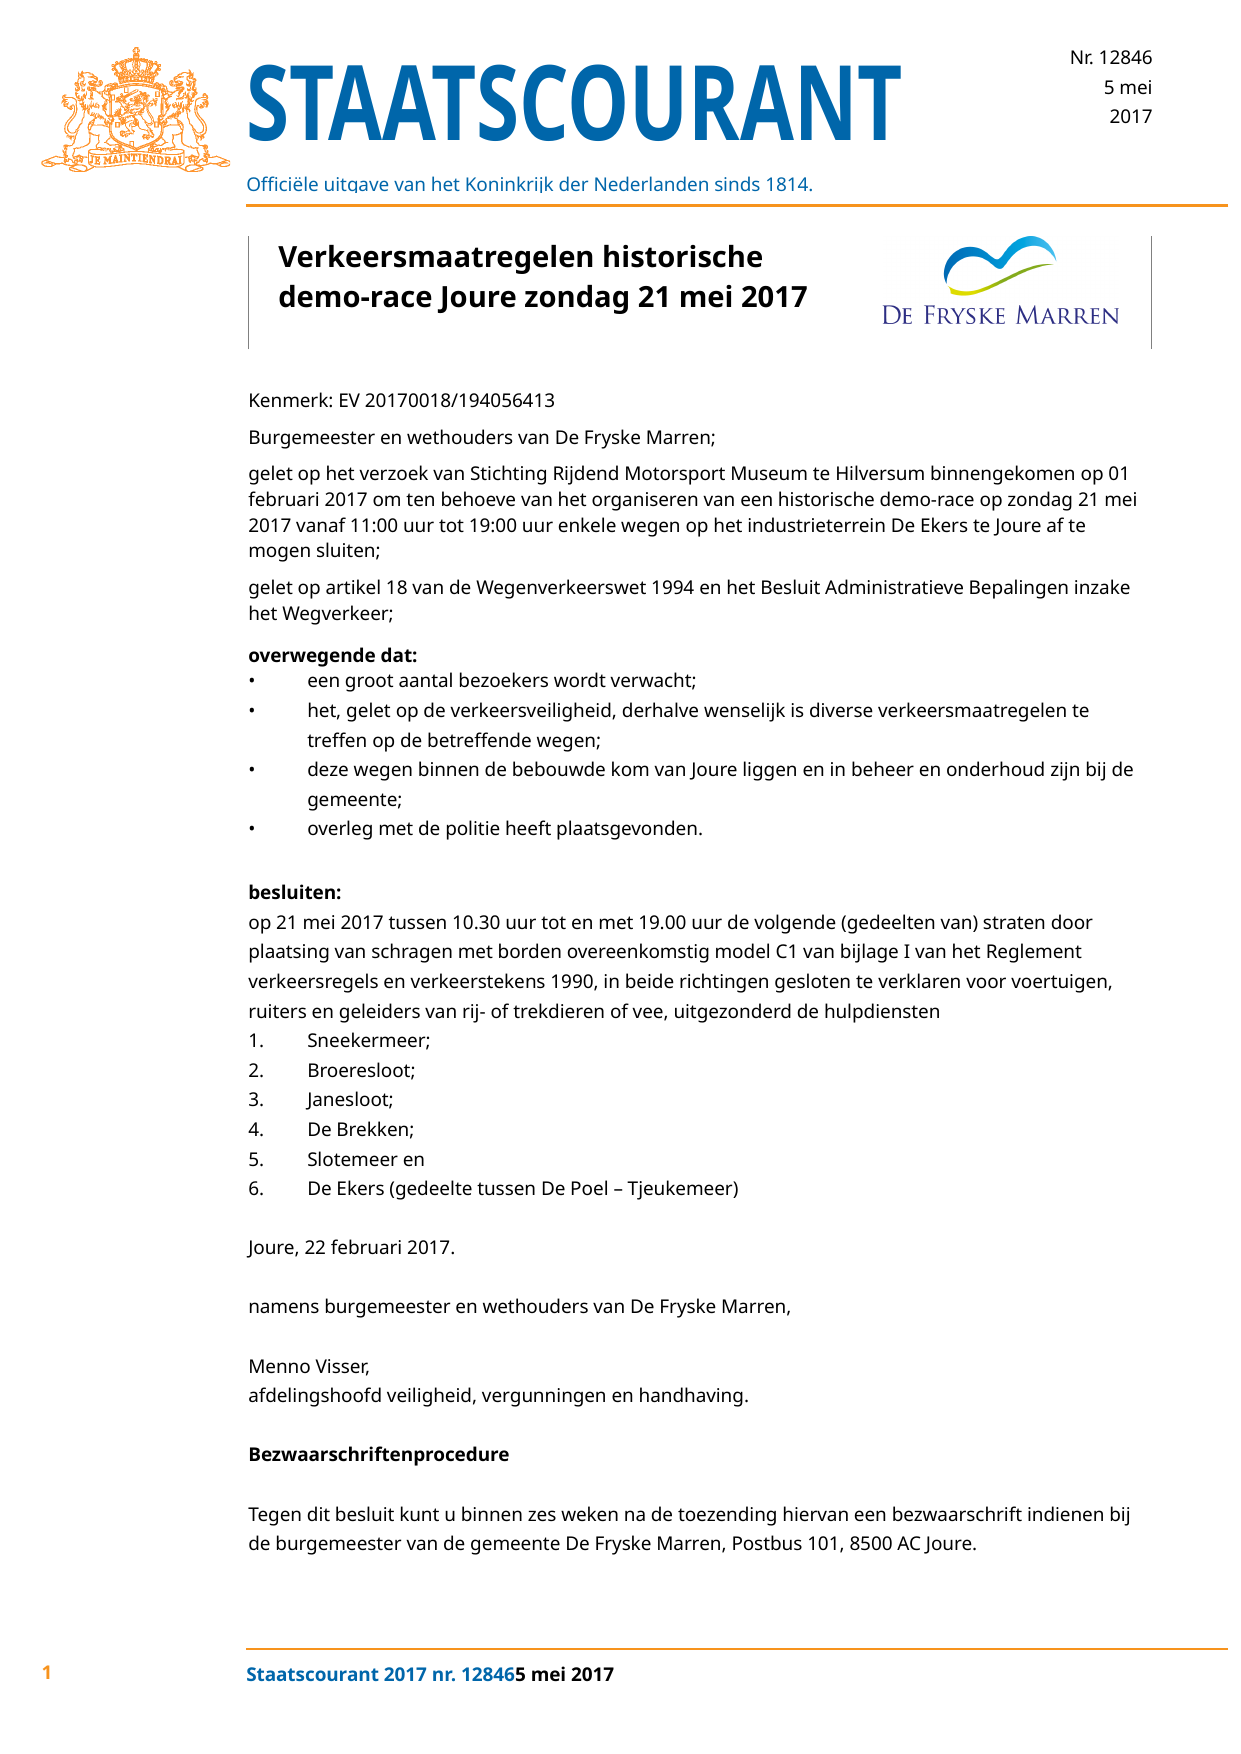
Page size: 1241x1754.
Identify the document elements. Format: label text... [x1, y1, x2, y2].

text gelet op het verzoek van Stichting Rijdend Motorsport Museum te Hilversum binnengekomen op 01 februari 2017 om ten behoeve van het organiseren van een historische demo-race op zondag 21 mei 2017 vanaf 11:00 uur tot 19:00 uur enkele wegen op het industrieterrein De Ekers te Joure af te mogen sluiten; [248, 461, 1152, 563]
list De Brekken; [248, 1116, 1152, 1142]
list een groot aantal bezoekers wordt verwacht; [248, 668, 1152, 693]
text Bezwaarschriftenprocedure [248, 1442, 1152, 1467]
text Kenmerk: EV 20170018/194056413 [248, 387, 1152, 413]
list deze wegen binnen de bebouwde kom van Joure liggen en in beheer en onderhoud zijn bij de gemeente; [248, 756, 1152, 812]
list De Ekers (gedeelte tussen De Poel – Tjeukemeer) [248, 1175, 1152, 1201]
list Slotemeer en [248, 1146, 1152, 1172]
list Janesloot; [248, 1087, 1152, 1112]
list Sneekermeer; [248, 1027, 1152, 1053]
text Menno Visser, [248, 1353, 1152, 1379]
table_header [850, 236, 1151, 349]
list overleg met de politie heeft plaatsgevonden. [248, 816, 1152, 841]
table_header Verkeersmaatregelen historische demo-race Joure zondag 21 mei 2017 [249, 236, 850, 349]
text afdelingshoofd veiligheid, vergunningen en handhaving. [248, 1382, 1152, 1408]
text Burgemeester en wethouders van De Fryske Marren; [248, 424, 1152, 449]
text overwegende dat: [248, 642, 1152, 668]
text Tegen dit besluit kunt u binnen zes weken na de toezending hiervan een bezwaarschrift indienen bij de burgemeester van de gemeente De Fryske Marren, Postbus 101, 8500 AC Joure. [248, 1501, 1152, 1556]
picture [882, 236, 1119, 324]
list het, gelet op de verkeersveiligheid, derhalve wenselijk is diverse verkeersmaatregelen te treffen op de betreffende wegen; [248, 697, 1152, 753]
picture [41, 47, 231, 172]
text Joure, 22 februari 2017. [248, 1234, 1152, 1260]
text op 21 mei 2017 tussen 10.30 uur tot en met 19.00 uur de volgende (gedeelten van) straten door plaatsing van schragen met borden overeenkomstig model C1 van bijlage I van het Reglement verkeersregels en verkeerstekens 1990, in beide richtingen gesloten te verklaren voor voertuigen, ruiters en geleiders van rij- of trekdieren of vee, uitgezonderd de hulpdiensten [248, 909, 1152, 1024]
text namens burgemeester en wethouders van De Fryske Marren, [248, 1294, 1152, 1319]
text gelet op artikel 18 van de Wegenverkeerswet 1994 en het Besluit Administratieve Bepalingen inzake het Wegverkeer; [248, 574, 1152, 626]
text besluiten: [248, 879, 1152, 905]
list Broeresloot; [248, 1057, 1152, 1083]
